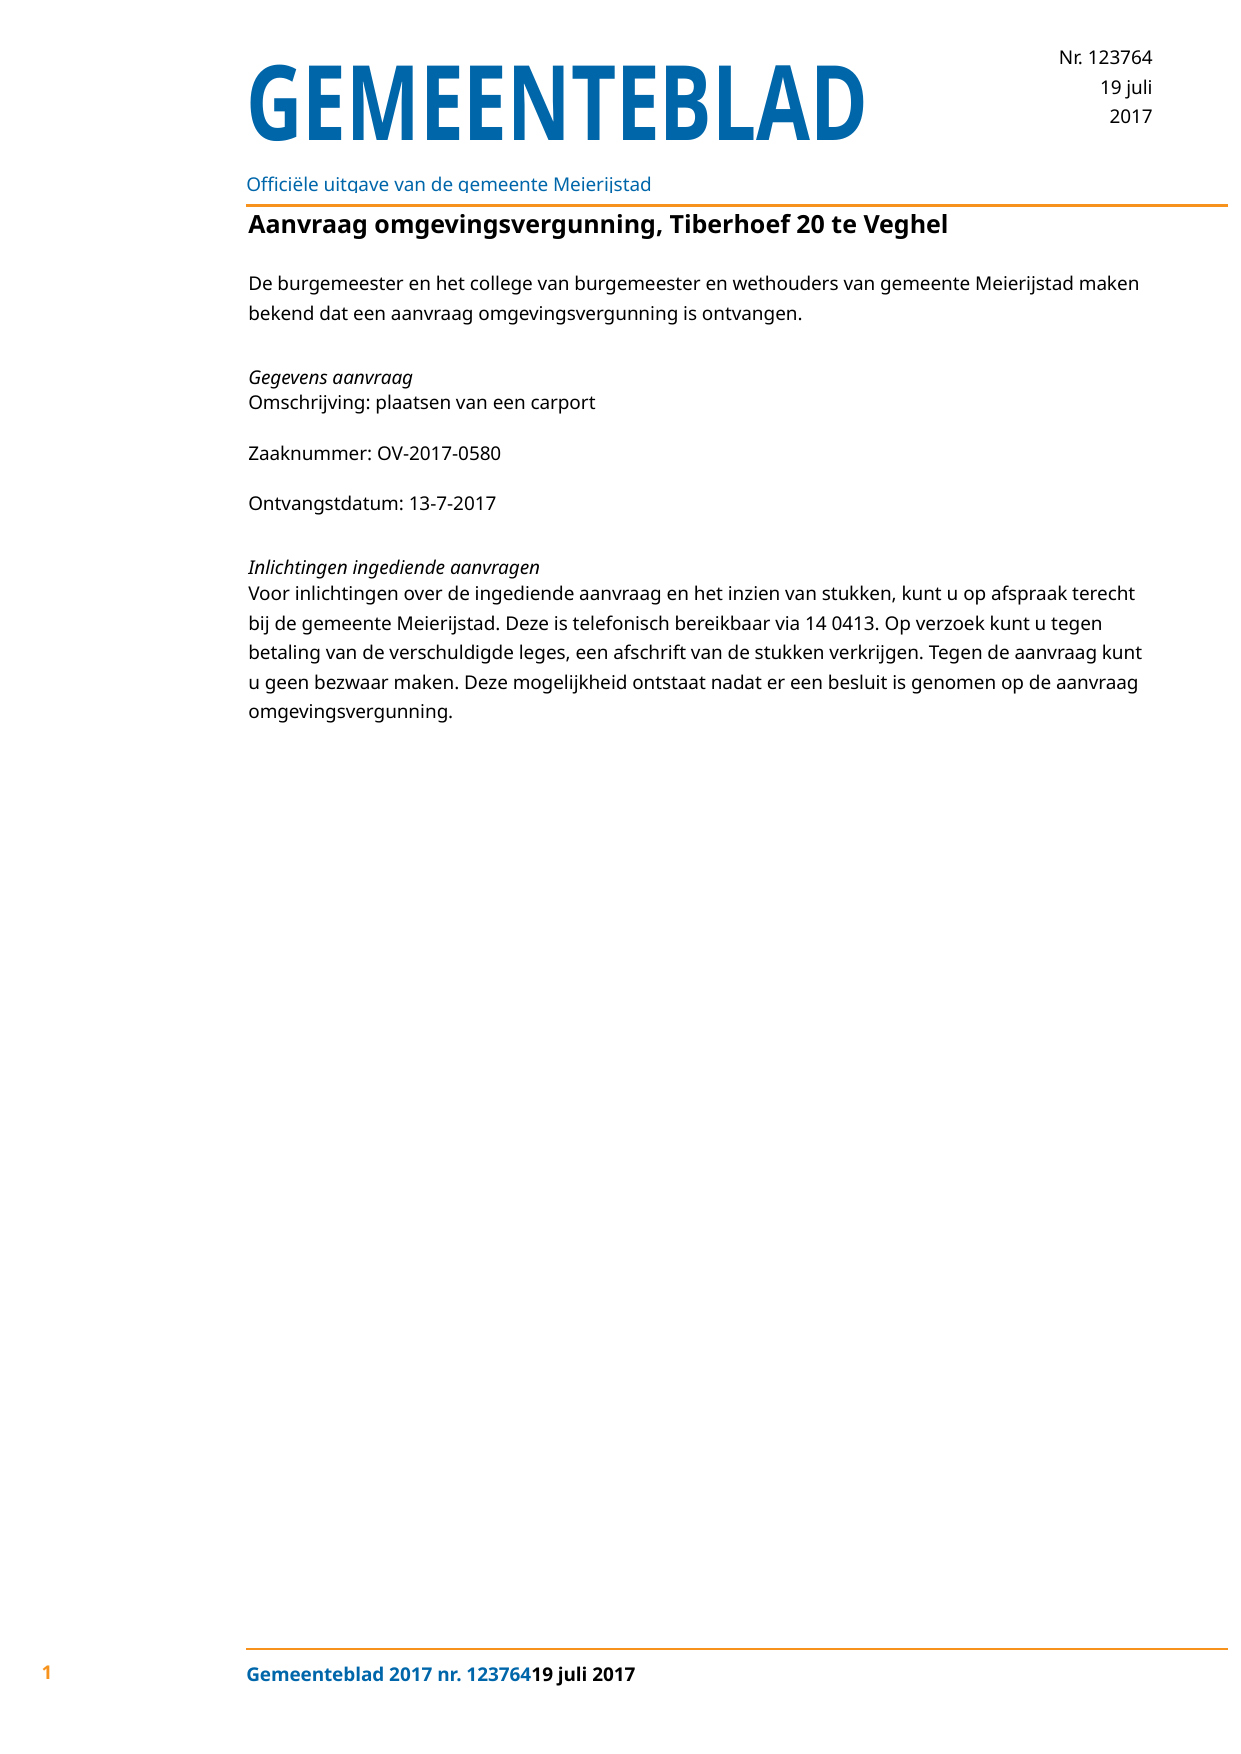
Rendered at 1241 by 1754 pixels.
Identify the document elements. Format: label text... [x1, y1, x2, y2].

text Voor inlichtingen over de ingediende aanvraag en het inzien van stukken, kunt u op afspraak terecht bij de gemeente Meierijstad. Deze is telefonisch bereikbaar via 14 0413. Op verzoek kunt u tegen betaling van de verschuldigde leges, een afschrift van de stukken verkrijgen. Tegen de aanvraag kunt u geen bezwaar maken. Deze mogelijkheid ontstaat nadat er een besluit is genomen op de aanvraag omgevingsvergunning. [248, 580, 1152, 724]
text Inlichtingen ingediende aanvragen [248, 554, 1152, 580]
text Gegevens aanvraag [248, 364, 1152, 389]
text Omschrijving: plaatsen van een carport [248, 389, 1152, 415]
text Zaaknummer: OV-2017-0580 [248, 440, 1152, 466]
text Ontvangstdatum: 13-7-2017 [248, 490, 1152, 516]
text De burgemeester en het college van burgemeester en wethouders van gemeente Meierijstad maken bekend dat een aanvraag omgevingsvergunning is ontvangen. [248, 270, 1152, 326]
text Aanvraag omgevingsvergunning, Tiberhoef 20 te Veghel [248, 207, 1152, 241]
picture [41, 47, 231, 172]
